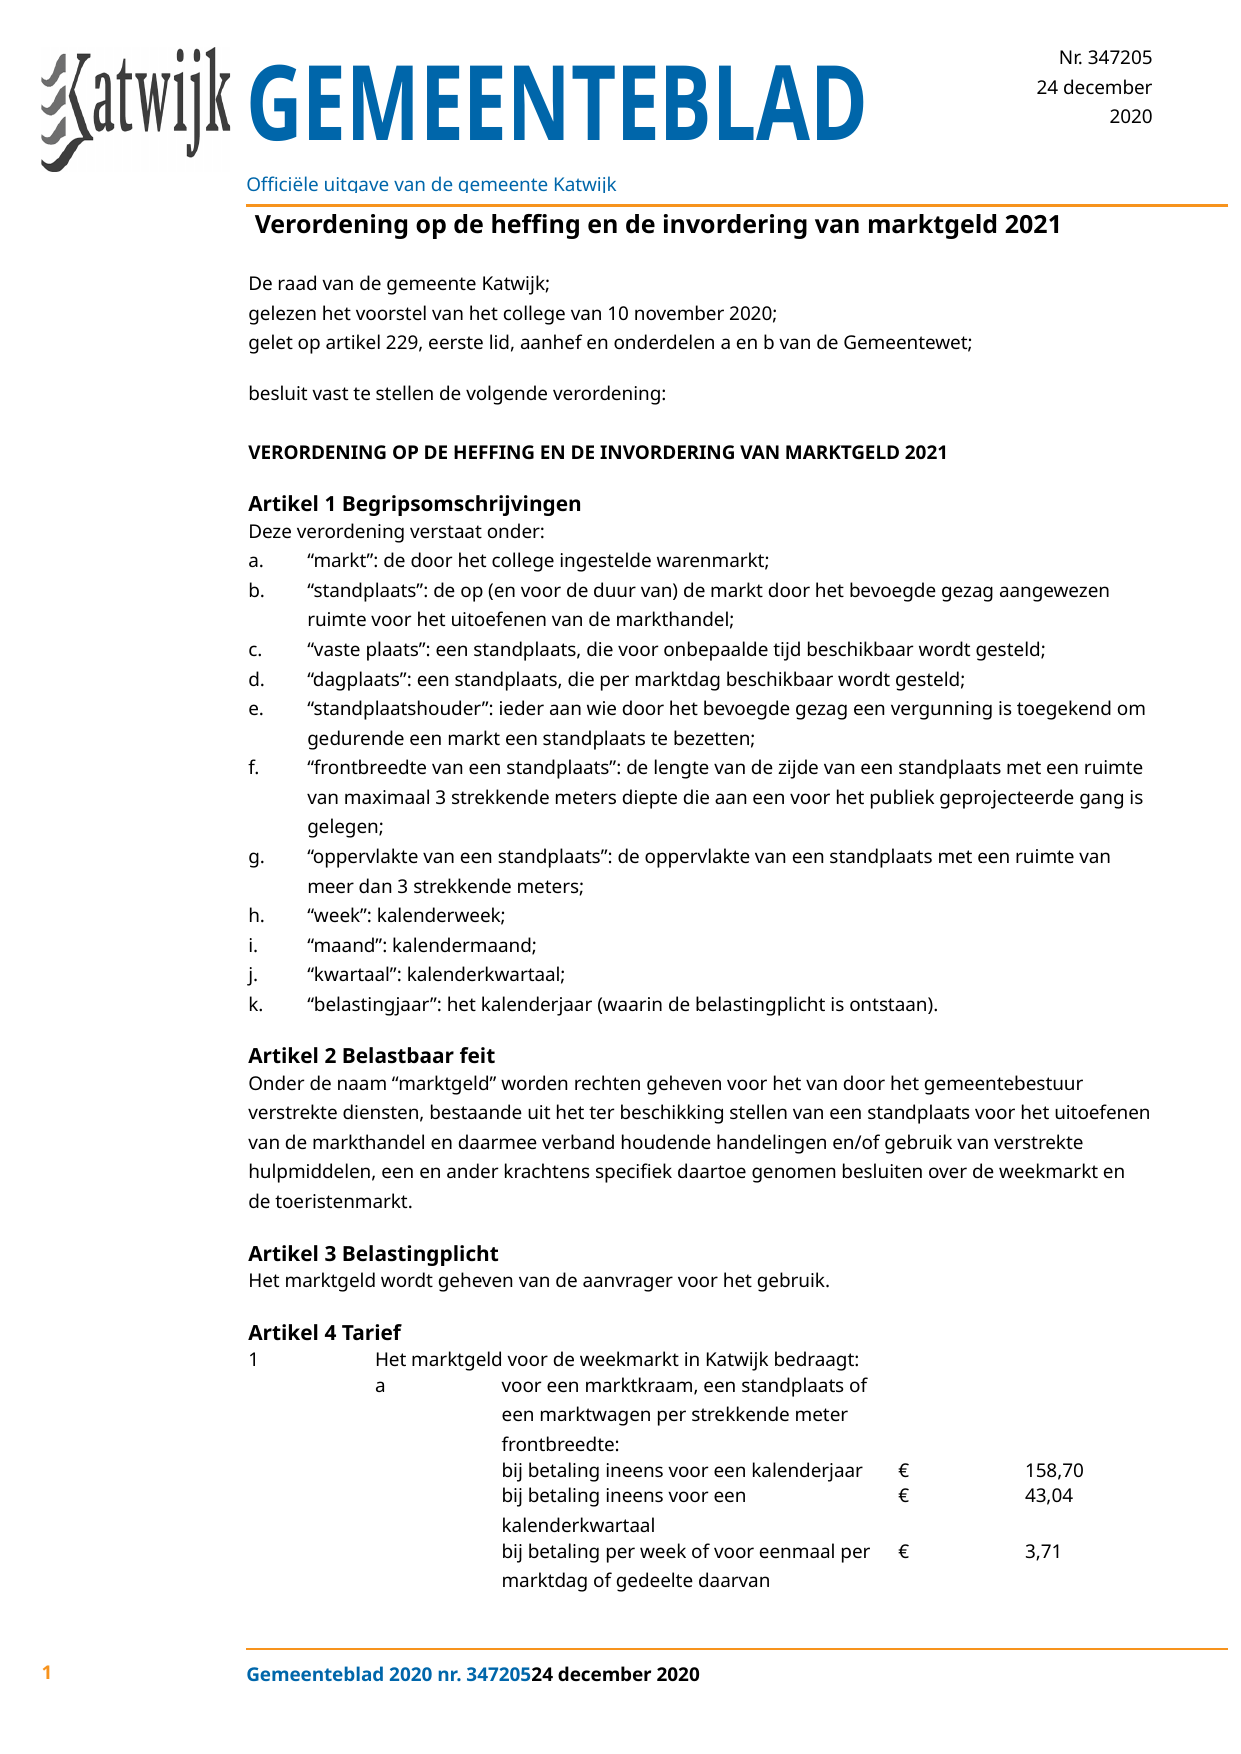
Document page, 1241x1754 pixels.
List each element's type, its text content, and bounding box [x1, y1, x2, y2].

table_cell 158,70 [1025, 1457, 1152, 1482]
text Deze verordening verstaat onder: [248, 518, 1152, 543]
table_header [898, 1346, 1025, 1372]
text Artikel 1 Begripsomschrijvingen [248, 489, 1152, 518]
list “markt”: de door het college ingestelde warenmarkt; [248, 547, 1152, 573]
table_cell [375, 1538, 501, 1593]
list “week”: kalenderweek; [248, 902, 1152, 928]
list “oppervlakte van een standplaats”: de oppervlakte van een standplaats met een ruimte van meer dan 3 strekkende meters; [248, 843, 1152, 898]
text VERORDENING OP DE HEFFING EN DE INVORDERING VAN MARKTGELD 2021 [248, 439, 1152, 465]
table_cell 3,71 [1025, 1538, 1152, 1593]
text gelezen het voorstel van het college van 10 november 2020; [248, 300, 1152, 326]
table_cell bij betaling ineens voor een kalenderkwartaal [501, 1483, 898, 1538]
table_header 1 [248, 1346, 375, 1372]
list “maand”: kalendermaand; [248, 932, 1152, 958]
text gelet op artikel 229, eerste lid, aanhef en onderdelen a en b van de Gemeentewet; [248, 329, 1152, 355]
table_cell [248, 1372, 375, 1457]
list “standplaats”: de op (en voor de duur van) de markt door het bevoegde gezag aangewezen ruimte voor het uitoefenen van de markthandel; [248, 577, 1152, 632]
list “belastingjaar”: het kalenderjaar (waarin de belastingplicht is ontstaan). [248, 991, 1152, 1017]
table_cell € [898, 1483, 1025, 1538]
table_cell € [898, 1538, 1025, 1593]
table_header Het marktgeld voor de weekmarkt in Katwijk bedraagt: [375, 1346, 898, 1372]
table_cell voor een marktkraam, een standplaats of een marktwagen per strekkende meter frontbreedte: [501, 1372, 898, 1457]
text Onder de naam “marktgeld” worden rechten geheven voor het van door het gemeentebestuur verstrekte diensten, bestaande uit het ter beschikking stellen van een standplaats voor het uitoefenen van de markthandel en daarmee verband houdende handelingen en/of gebruik van verstrekte hulpmiddelen, een en ander krachtens specifiek daartoe genomen besluiten over de weekmarkt en de toeristenmarkt. [248, 1070, 1152, 1214]
text Artikel 2 Belastbaar feit [248, 1042, 1152, 1070]
table_cell [248, 1483, 375, 1538]
table_cell [375, 1457, 501, 1482]
list “standplaatshouder”: ieder aan wie door het bevoegde gezag een vergunning is toegekend om gedurende een markt een standplaats te bezetten; [248, 695, 1152, 751]
table_cell 43,04 [1025, 1483, 1152, 1538]
list “dagplaats”: een standplaats, die per marktdag beschikbaar wordt gesteld; [248, 666, 1152, 691]
table_cell bij betaling ineens voor een kalenderjaar [501, 1457, 898, 1482]
list “kwartaal”: kalenderkwartaal; [248, 962, 1152, 987]
table_cell bij betaling per week of voor eenmaal per marktdag of gedeelte daarvan [501, 1538, 898, 1593]
text besluit vast te stellen de volgende verordening: [248, 380, 1152, 406]
table_cell [1025, 1372, 1152, 1457]
text Het marktgeld wordt geheven van de aanvrager voor het gebruik. [248, 1267, 1152, 1293]
picture [41, 47, 231, 172]
text Verordening op de heffing en de invordering van marktgeld 2021 [248, 207, 1152, 241]
text Artikel 3 Belastingplicht [248, 1239, 1152, 1267]
table_cell a [375, 1372, 501, 1457]
table_cell [248, 1538, 375, 1593]
table_cell [898, 1372, 1025, 1457]
list “vaste plaats”: een standplaats, die voor onbepaalde tijd beschikbaar wordt gesteld; [248, 636, 1152, 662]
text Artikel 4 Tarief [248, 1318, 1152, 1346]
table_cell € [898, 1457, 1025, 1482]
list “frontbreedte van een standplaats”: de lengte van de zijde van een standplaats met een ruimte van maximaal 3 strekkende meters diepte die aan een voor het publiek geprojecteerde gang is gelegen; [248, 754, 1152, 839]
table_cell [375, 1483, 501, 1538]
text De raad van de gemeente Katwijk; [248, 270, 1152, 296]
table_header [1025, 1346, 1152, 1372]
table_cell [248, 1457, 375, 1482]
